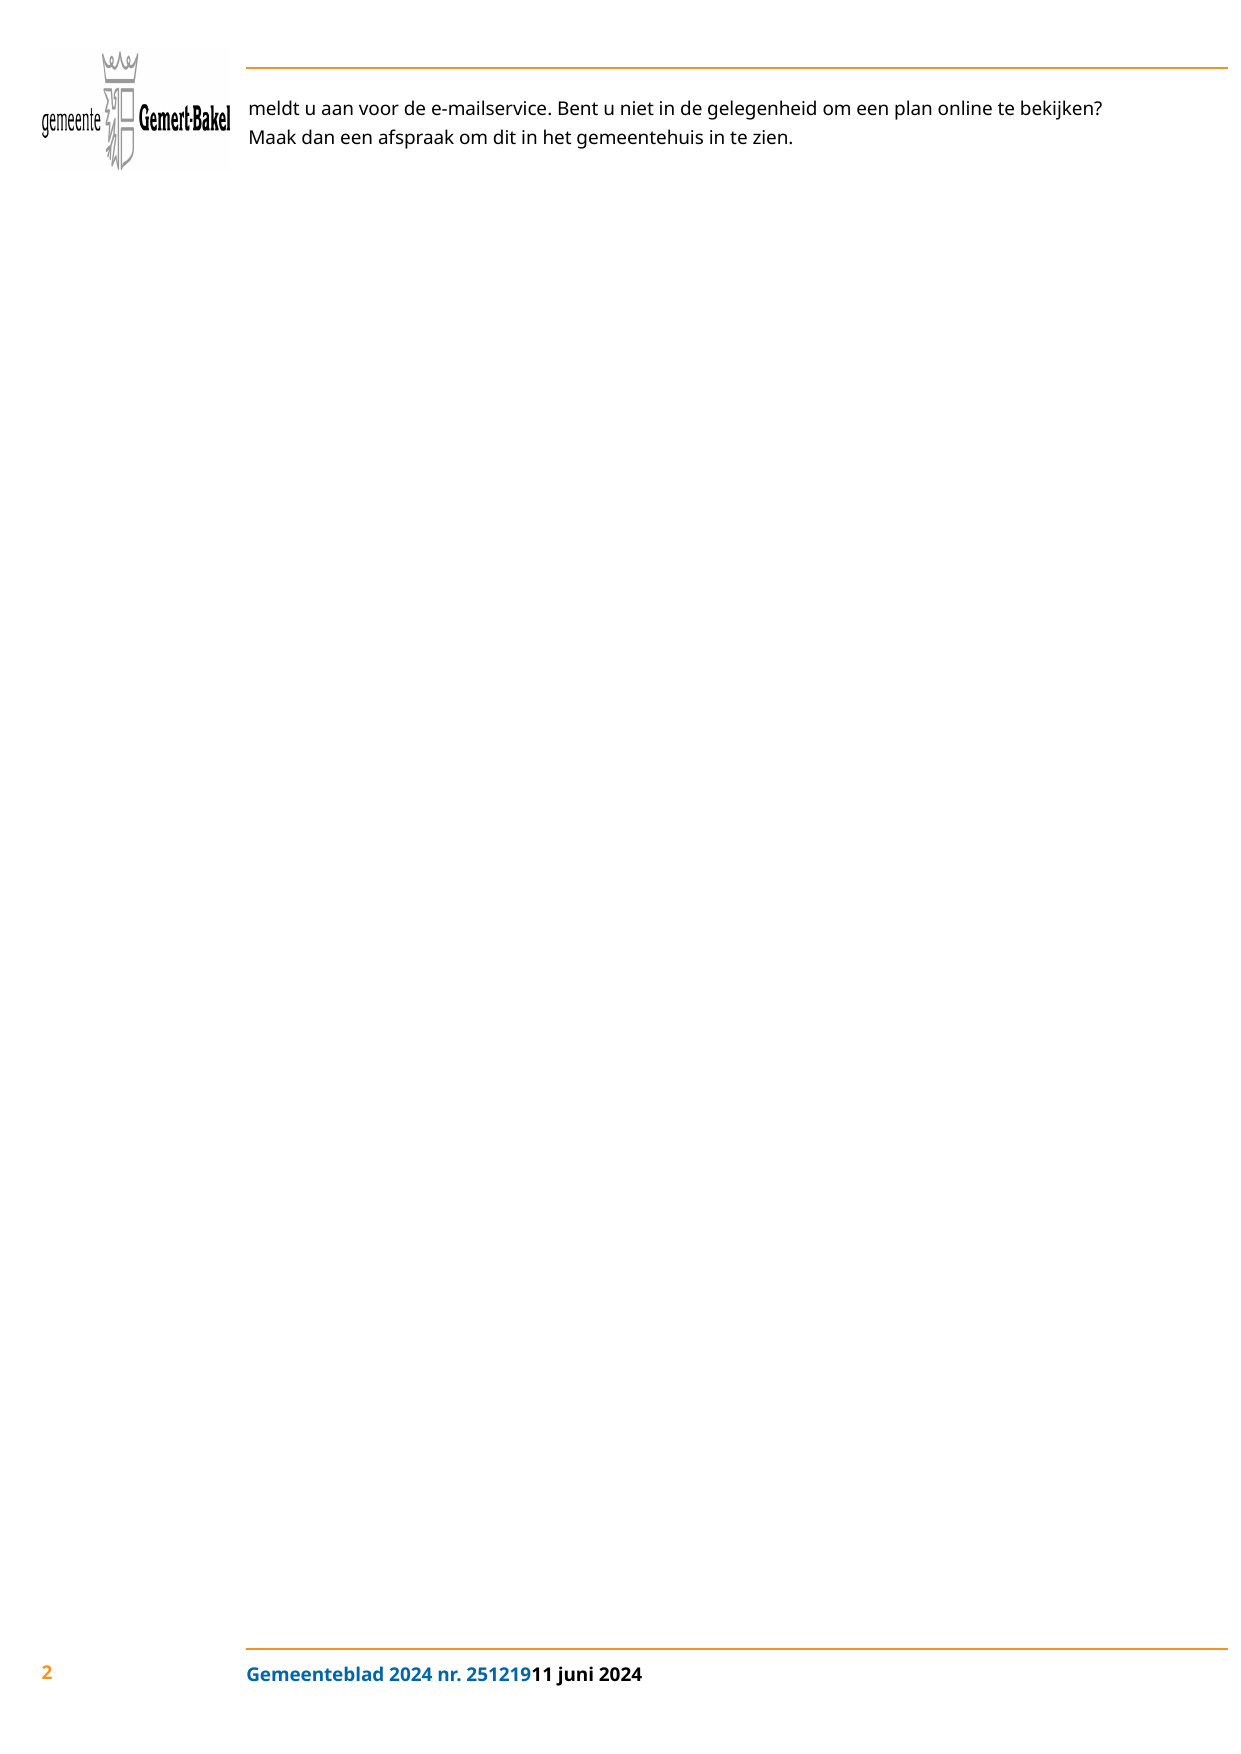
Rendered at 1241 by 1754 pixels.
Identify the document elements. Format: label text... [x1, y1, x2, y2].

text meldt u aan voor de e-mailservice. Bent u niet in de gelegenheid om een plan online te bekijken? Maak dan een afspraak om dit in het gemeentehuis in te zien. [248, 95, 1152, 150]
picture [41, 47, 231, 172]
